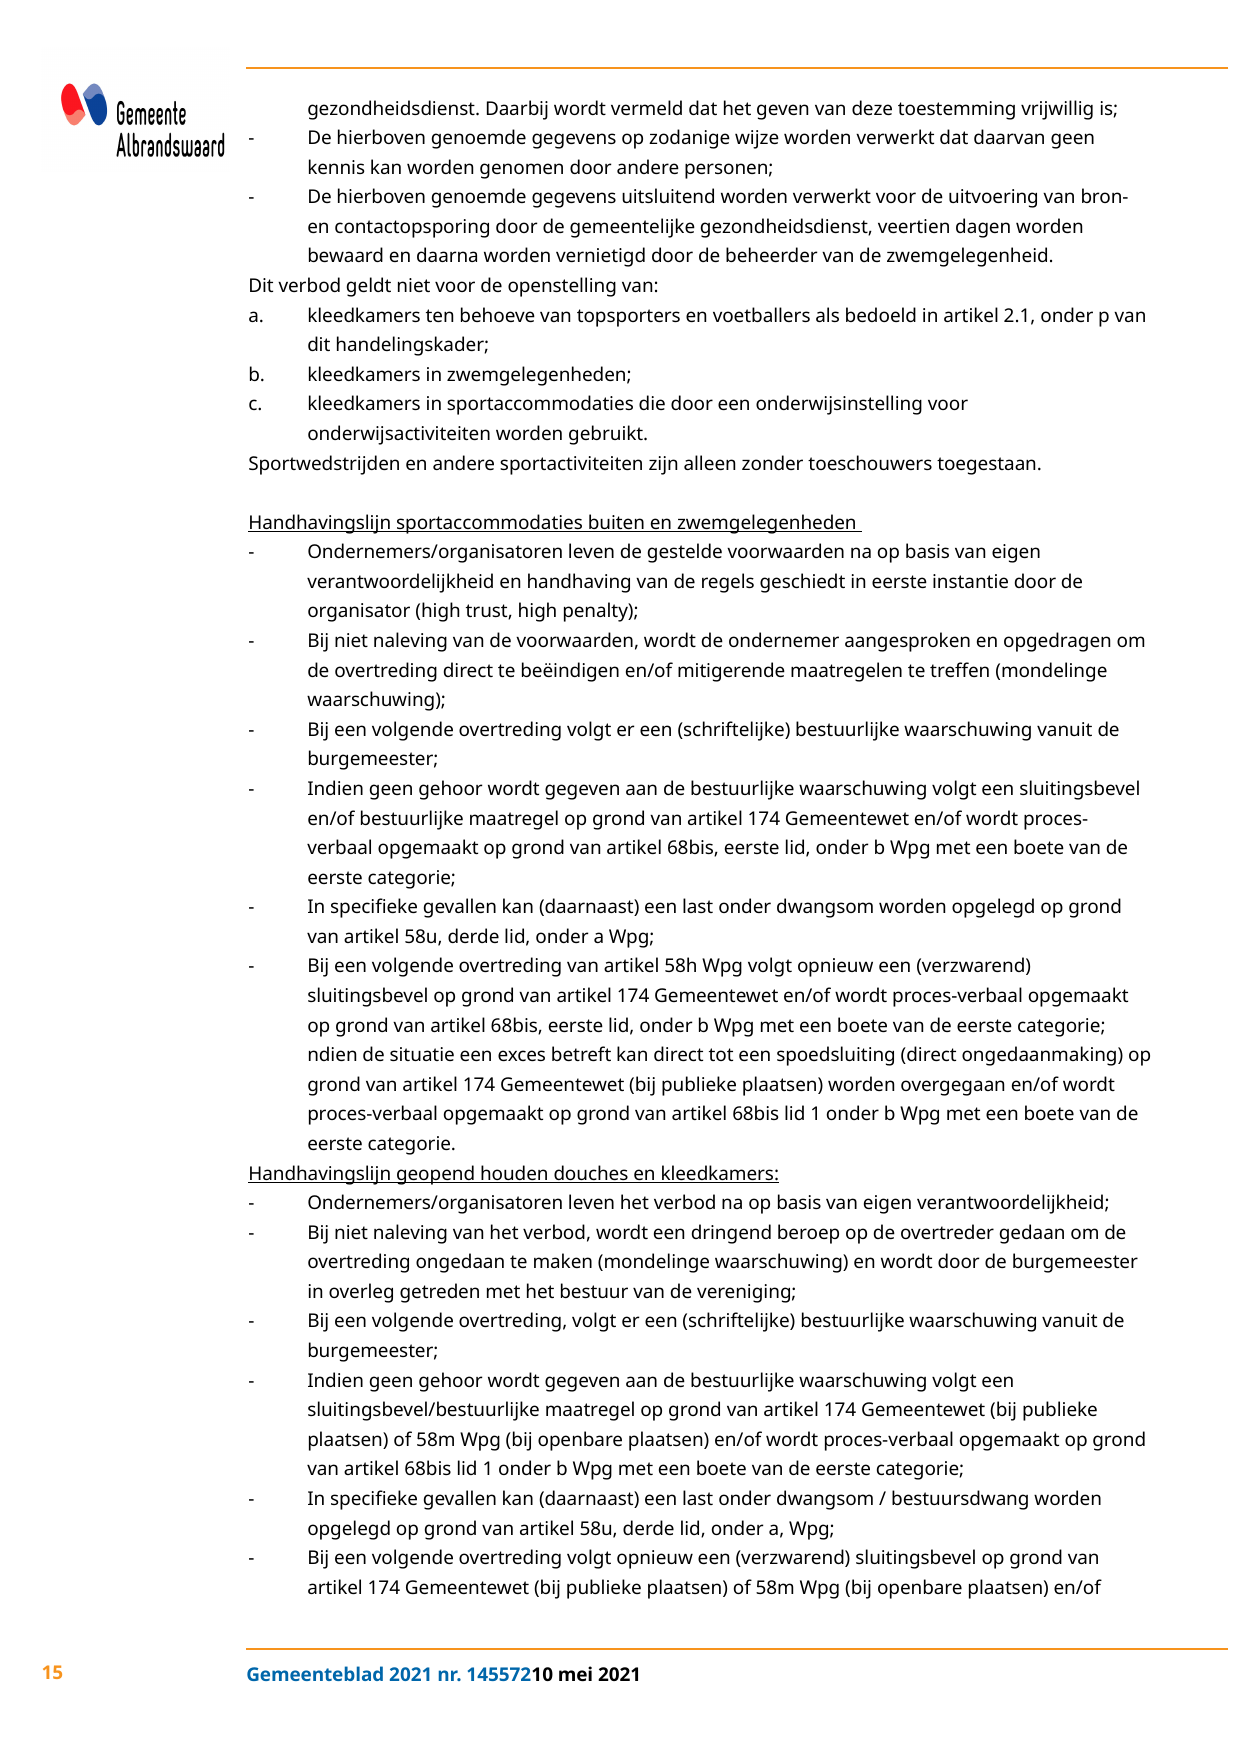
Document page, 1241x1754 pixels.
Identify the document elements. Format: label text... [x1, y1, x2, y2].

list Indien geen gehoor wordt gegeven aan de bestuurlijke waarschuwing volgt een sluitingsbevel en/of bestuurlijke maatregel op grond van artikel 174 Gemeentewet en/of wordt proces-verbaal opgemaakt op grond van artikel 68bis, eerste lid, onder b Wpg met een boete van de eerste categorie; [248, 775, 1152, 890]
list Ondernemers/organisatoren leven het verbod na op basis van eigen verantwoordelijkheid; [248, 1189, 1152, 1215]
list Bij een volgende overtreding van artikel 58h Wpg volgt opnieuw een (verzwarend) sluitingsbevel op grond van artikel 174 Gemeentewet en/of wordt proces-verbaal opgemaakt op grond van artikel 68bis, eerste lid, onder b Wpg met een boete van de eerste categorie; ndien de situatie een exces betreft kan direct tot een spoedsluiting (direct ongedaanmaking) op grond van artikel 174 Gemeentewet (bij publieke plaatsen) worden overgegaan en/of wordt proces-verbaal opgemaakt op grond van artikel 68bis lid 1 onder b Wpg met een boete van de eerste categorie. [248, 953, 1152, 1156]
list Bij niet naleving van het verbod, wordt een dringend beroep op de overtreder gedaan om de overtreding ongedaan te maken (mondelinge waarschuwing) en wordt door de burgemeester in overleg getreden met het bestuur van de vereniging; [248, 1219, 1152, 1304]
list De hierboven genoemde gegevens op zodanige wijze worden verwerkt dat daarvan geen kennis kan worden genomen door andere personen; [248, 124, 1152, 180]
list kleedkamers in zwemgelegenheden; [248, 361, 1152, 387]
list De hierboven genoemde gegevens uitsluitend worden verwerkt voor de uitvoering van bron- en contactopsporing door de gemeentelijke gezondheidsdienst, veertien dagen worden bewaard en daarna worden vernietigd door de beheerder van de zwemgelegenheid. [248, 183, 1152, 268]
text Handhavingslijn geopend houden douches en kleedkamers: [248, 1160, 1152, 1186]
text Sportwedstrijden en andere sportactiviteiten zijn alleen zonder toeschouwers toegestaan. [248, 450, 1152, 476]
list Bij een volgende overtreding, volgt er een (schriftelijke) bestuurlijke waarschuwing vanuit de burgemeester; [248, 1308, 1152, 1363]
text Handhavingslijn sportaccommodaties buiten en zwemgelegenheden [248, 509, 1152, 535]
list gezondheidsdienst. Daarbij wordt vermeld dat het geven van deze toestemming vrijwillig is; [248, 95, 1152, 121]
list Ondernemers/organisatoren leven de gestelde voorwaarden na op basis van eigen verantwoordelijkheid en handhaving van de regels geschiedt in eerste instantie door de organisator (high trust, high penalty); [248, 538, 1152, 623]
list In specifieke gevallen kan (daarnaast) een last onder dwangsom worden opgelegd op grond van artikel 58u, derde lid, onder a Wpg; [248, 893, 1152, 949]
text Dit verbod geldt niet voor de openstelling van: [248, 272, 1152, 298]
list Bij een volgende overtreding volgt opnieuw een (verzwarend) sluitingsbevel op grond van artikel 174 Gemeentewet (bij publieke plaatsen) of 58m Wpg (bij openbare plaatsen) en/of [248, 1544, 1152, 1600]
picture [41, 47, 231, 172]
list In specifieke gevallen kan (daarnaast) een last onder dwangsom / bestuursdwang worden opgelegd op grond van artikel 58u, derde lid, onder a, Wpg; [248, 1485, 1152, 1541]
list Indien geen gehoor wordt gegeven aan de bestuurlijke waarschuwing volgt een sluitingsbevel/bestuurlijke maatregel op grond van artikel 174 Gemeentewet (bij publieke plaatsen) of 58m Wpg (bij openbare plaatsen) en/of wordt proces-verbaal opgemaakt op grond van artikel 68bis lid 1 onder b Wpg met een boete van de eerste categorie; [248, 1367, 1152, 1481]
list Bij niet naleving van de voorwaarden, wordt de ondernemer aangesproken en opgedragen om de overtreding direct te beëindigen en/of mitigerende maatregelen te treffen (mondelinge waarschuwing); [248, 627, 1152, 712]
list kleedkamers ten behoeve van topsporters en voetballers als bedoeld in artikel 2.1, onder p van dit handelingskader; [248, 302, 1152, 357]
list kleedkamers in sportaccommodaties die door een onderwijsinstelling voor onderwijsactiviteiten worden gebruikt. [248, 391, 1152, 446]
list Bij een volgende overtreding volgt er een (schriftelijke) bestuurlijke waarschuwing vanuit de burgemeester; [248, 716, 1152, 771]
